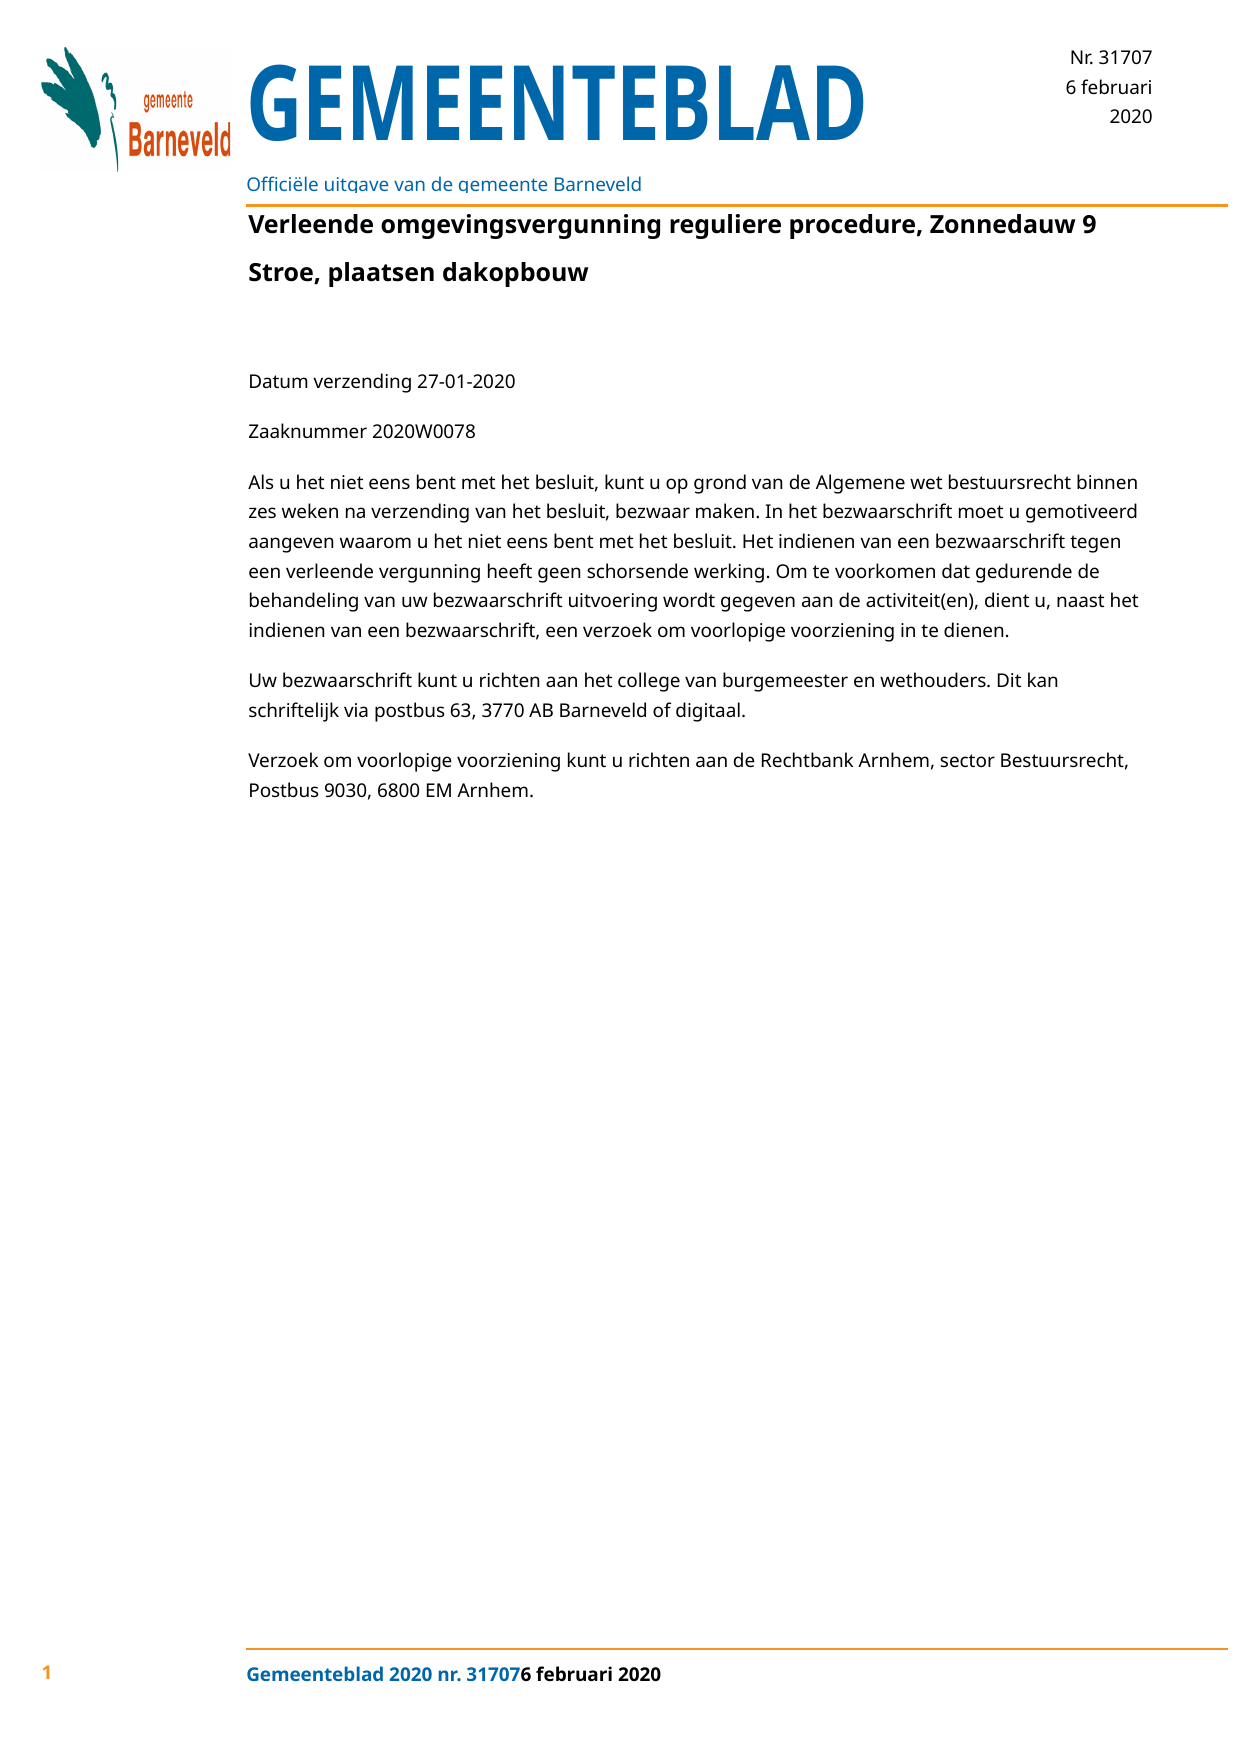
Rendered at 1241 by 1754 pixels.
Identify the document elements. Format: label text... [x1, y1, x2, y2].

picture [41, 47, 231, 172]
text Verzoek om voorlopige voorziening kunt u richten aan de Rechtbank Arnhem, sector Bestuursrecht, Postbus 9030, 6800 EM Arnhem. [248, 747, 1152, 803]
text Als u het niet eens bent met het besluit, kunt u op grond van de Algemene wet bestuursrecht binnen zes weken na verzending van het besluit, bezwaar maken. In het bezwaarschrift moet u gemotiveerd aangeven waarom u het niet eens bent met het besluit. Het indienen van een bezwaarschrift tegen een verleende vergunning heeft geen schorsende werking. Om te voorkomen dat gedurende de behandeling van uw bezwaarschrift uitvoering wordt gegeven aan de activiteit(en), dient u, naast het indienen van een bezwaarschrift, een verzoek om voorlopige voorziening in te dienen. [248, 469, 1152, 643]
text Uw bezwaarschrift kunt u richten aan het college van burgemeester en wethouders. Dit kan schriftelijk via postbus 63, 3770 AB Barneveld of digitaal. [248, 667, 1152, 723]
text Datum verzending 27-01-2020 [248, 368, 1152, 394]
text Zaaknummer 2020W0078 [248, 419, 1152, 444]
text Verleende omgevingsvergunning reguliere procedure, Zonnedauw 9 Stroe, plaatsen dakopbouw [248, 207, 1152, 288]
